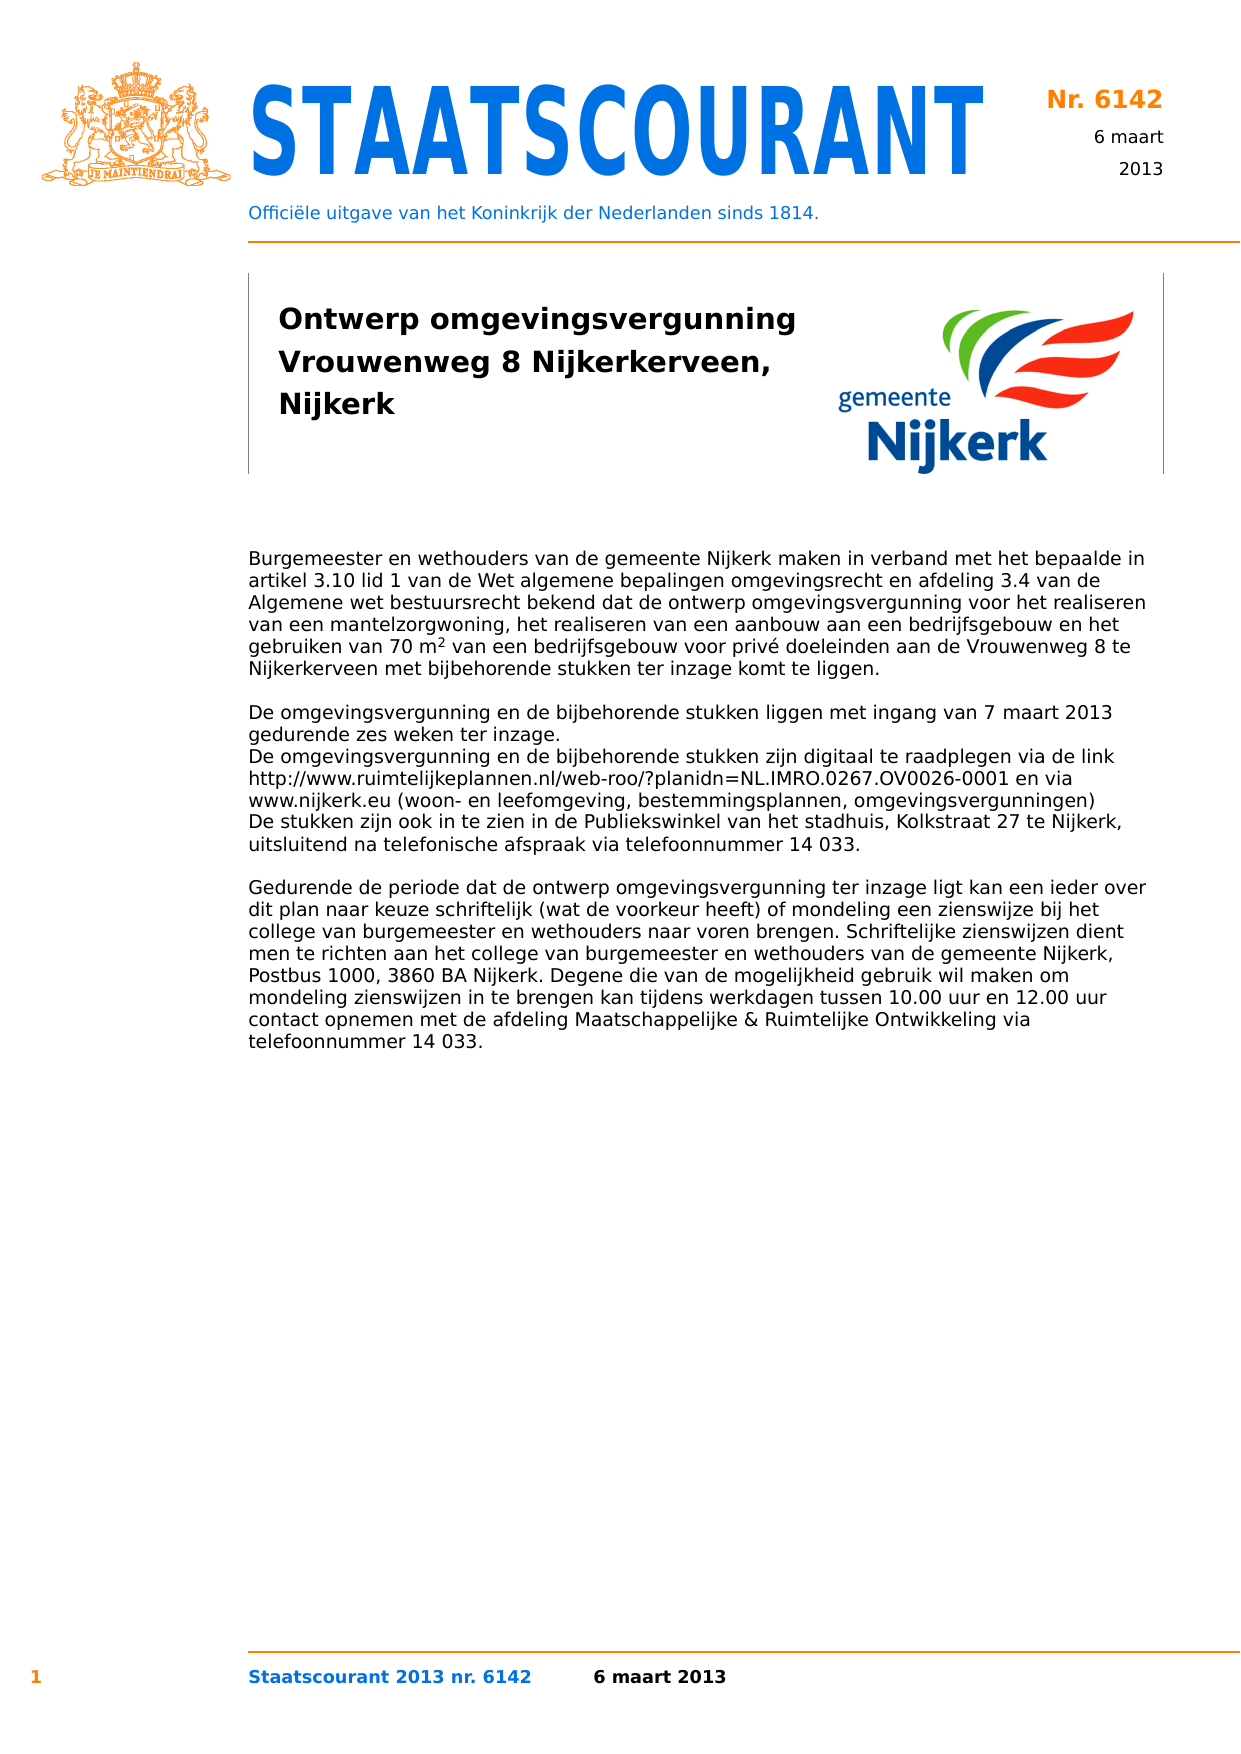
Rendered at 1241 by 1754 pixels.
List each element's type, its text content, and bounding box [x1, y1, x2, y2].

table_header [25, 62, 248, 241]
picture [838, 302, 1134, 474]
table_cell 6 maart [998, 121, 1240, 153]
table_header STAATSCOURANT [248, 62, 998, 203]
table_cell Officiële uitgave van het Koninkrijk der Nederlanden sinds 1814. [248, 203, 1240, 241]
table_header Nr. 6142 [998, 62, 1240, 121]
text Gedurende de periode dat de ontwerp omgevingsvergunning ter inzage ligt kan een ieder over dit plan naar keuze schriftelijk (wat de voorkeur heeft) of mondeling een zienswijze bij het college van burgemeester en wethouders naar voren brengen. Schriftelijke zienswijzen dient men te richten aan het college van burgemeester en wethouders van de gemeente Nijkerk, Postbus 1000, 3860 BA Nijkerk. Degene die van de mogelijkheid gebruik wil maken om mondeling zienswijzen in te brengen kan tijdens werkdagen tussen 10.00 uur en 12.00 uur contact opnemen met de afdeling Maatschappelijke & Ruimtelijke Ontwikkeling via telefoonnummer 14 033. [248, 877, 1163, 1053]
text De stukken zijn ook in te zien in de Publiekswinkel van het stadhuis, Kolkstraat 27 te Nijkerk, uitsluitend na telefonische afspraak via telefoonnummer 14 033. [248, 811, 1163, 855]
text De omgevingsvergunning en de bijbehorende stukken zijn digitaal te raadplegen via de link http://www.ruimtelijkeplannen.nl/web-roo/?planidn=NL.IMRO.0267.OV0026-0001 en via www.nijkerk.eu (woon- en leefomgeving, bestemmingsplannen, omgevingsvergunningen) [248, 746, 1163, 811]
subtitle Ontwerp omgevingsvergunning Vrouwenweg 8 Nijkerkerveen, Nijkerk [249, 273, 1163, 474]
picture [41, 62, 231, 186]
text Burgemeester en wethouders van de gemeente Nijkerk maken in verband met het bepaalde in artikel 3.10 lid 1 van de Wet algemene bepalingen omgevingsrecht en afdeling 3.4 van de Algemene wet bestuursrecht bekend dat de ontwerp omgevingsvergunning voor het realiseren van een mantelzorgwoning, het realiseren van een aanbouw aan een bedrijfsgebouw en het gebruiken van 70 m2 van een bedrijfsgebouw voor privé doeleinden aan de Vrouwenweg 8 te Nijkerkerveen met bijbehorende stukken ter inzage komt te liggen. [248, 548, 1163, 680]
table_cell 2013 [998, 153, 1240, 203]
text De omgevingsvergunning en de bijbehorende stukken liggen met ingang van 7 maart 2013 gedurende zes weken ter inzage. [248, 702, 1163, 746]
